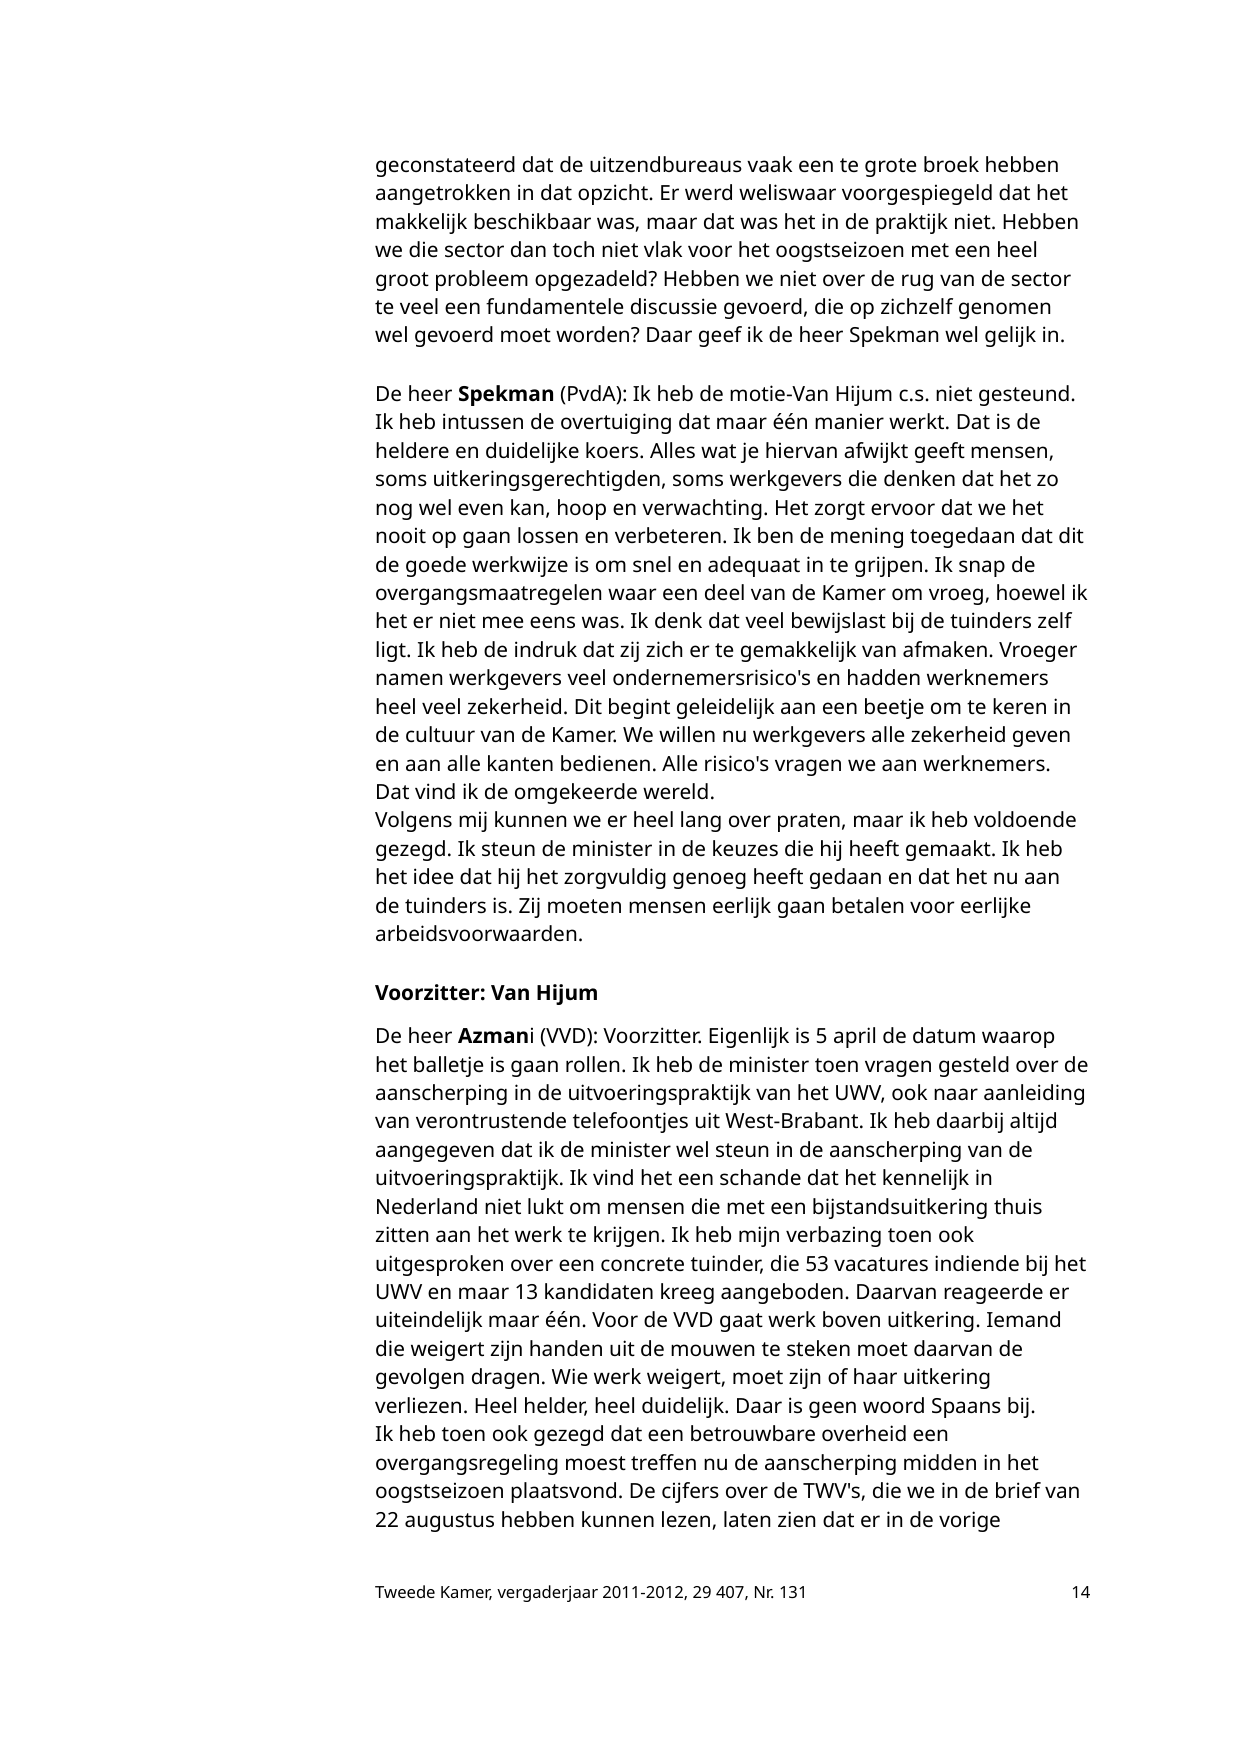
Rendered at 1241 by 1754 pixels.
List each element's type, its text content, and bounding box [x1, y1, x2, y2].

text Volgens mij kunnen we er heel lang over praten, maar ik heb voldoende gezegd. Ik steun de minister in de keuzes die hij heeft gemaakt. Ik heb het idee dat hij het zorgvuldig genoeg heeft gedaan en dat het nu aan de tuinders is. Zij moeten mensen eerlijk gaan betalen voor eerlijke arbeidsvoorwaarden. [375, 806, 1090, 948]
text Ik heb toen ook gezegd dat een betrouwbare overheid een overgangsregeling moest treffen nu de aanscherping midden in het oogstseizoen plaatsvond. De cijfers over de TWV's, die we in de brief van 22 augustus hebben kunnen lezen, laten zien dat er in de vorige [375, 1419, 1090, 1533]
text De heer Spekman (PvdA): Ik heb de motie-Van Hijum c.s. niet gesteund. Ik heb intussen de overtuiging dat maar één manier werkt. Dat is de heldere en duidelijke koers. Alles wat je hiervan afwijkt geeft mensen, soms uitkeringsgerechtigden, soms werkgevers die denken dat het zo nog wel even kan, hoop en verwachting. Het zorgt ervoor dat we het nooit op gaan lossen en verbeteren. Ik ben de mening toegedaan dat dit de goede werkwijze is om snel en adequaat in te grijpen. Ik snap de overgangsmaatregelen waar een deel van de Kamer om vroeg, hoewel ik het er niet mee eens was. Ik denk dat veel bewijslast bij de tuinders zelf ligt. Ik heb de indruk dat zij zich er te gemakkelijk van afmaken. Vroeger namen werkgevers veel ondernemersrisico's en hadden werknemers heel veel zekerheid. Dit begint geleidelijk aan een beetje om te keren in de cultuur van de Kamer. We willen nu werkgevers alle zekerheid geven en aan alle kanten bedienen. Alle risico's vragen we aan werknemers. Dat vind ik de omgekeerde wereld. [375, 379, 1090, 806]
text geconstateerd dat de uitzendbureaus vaak een te grote broek hebben aangetrokken in dat opzicht. Er werd weliswaar voorgespiegeld dat het makkelijk beschikbaar was, maar dat was het in de praktijk niet. Hebben we die sector dan toch niet vlak voor het oogstseizoen met een heel groot probleem opgezadeld? Hebben we niet over de rug van de sector te veel een fundamentele discussie gevoerd, die op zichzelf genomen wel gevoerd moet worden? Daar geef ik de heer Spekman wel gelijk in. [375, 150, 1090, 349]
text Voorzitter: Van Hijum [375, 978, 1090, 1006]
text De heer Azmani (VVD): Voorzitter. Eigenlijk is 5 april de datum waarop het balletje is gaan rollen. Ik heb de minister toen vragen gesteld over de aanscherping in de uitvoeringspraktijk van het UWV, ook naar aanleiding van verontrustende telefoontjes uit West-Brabant. Ik heb daarbij altijd aangegeven dat ik de minister wel steun in de aanscherping van de uitvoeringspraktijk. Ik vind het een schande dat het kennelijk in Nederland niet lukt om mensen die met een bijstandsuitkering thuis zitten aan het werk te krijgen. Ik heb mijn verbazing toen ook uitgesproken over een concrete tuinder, die 53 vacatures indiende bij het UWV en maar 13 kandidaten kreeg aangeboden. Daarvan reageerde er uiteindelijk maar één. Voor de VVD gaat werk boven uitkering. Iemand die weigert zijn handen uit de mouwen te steken moet daarvan de gevolgen dragen. Wie werk weigert, moet zijn of haar uitkering verliezen. Heel helder, heel duidelijk. Daar is geen woord Spaans bij. [375, 1021, 1090, 1419]
